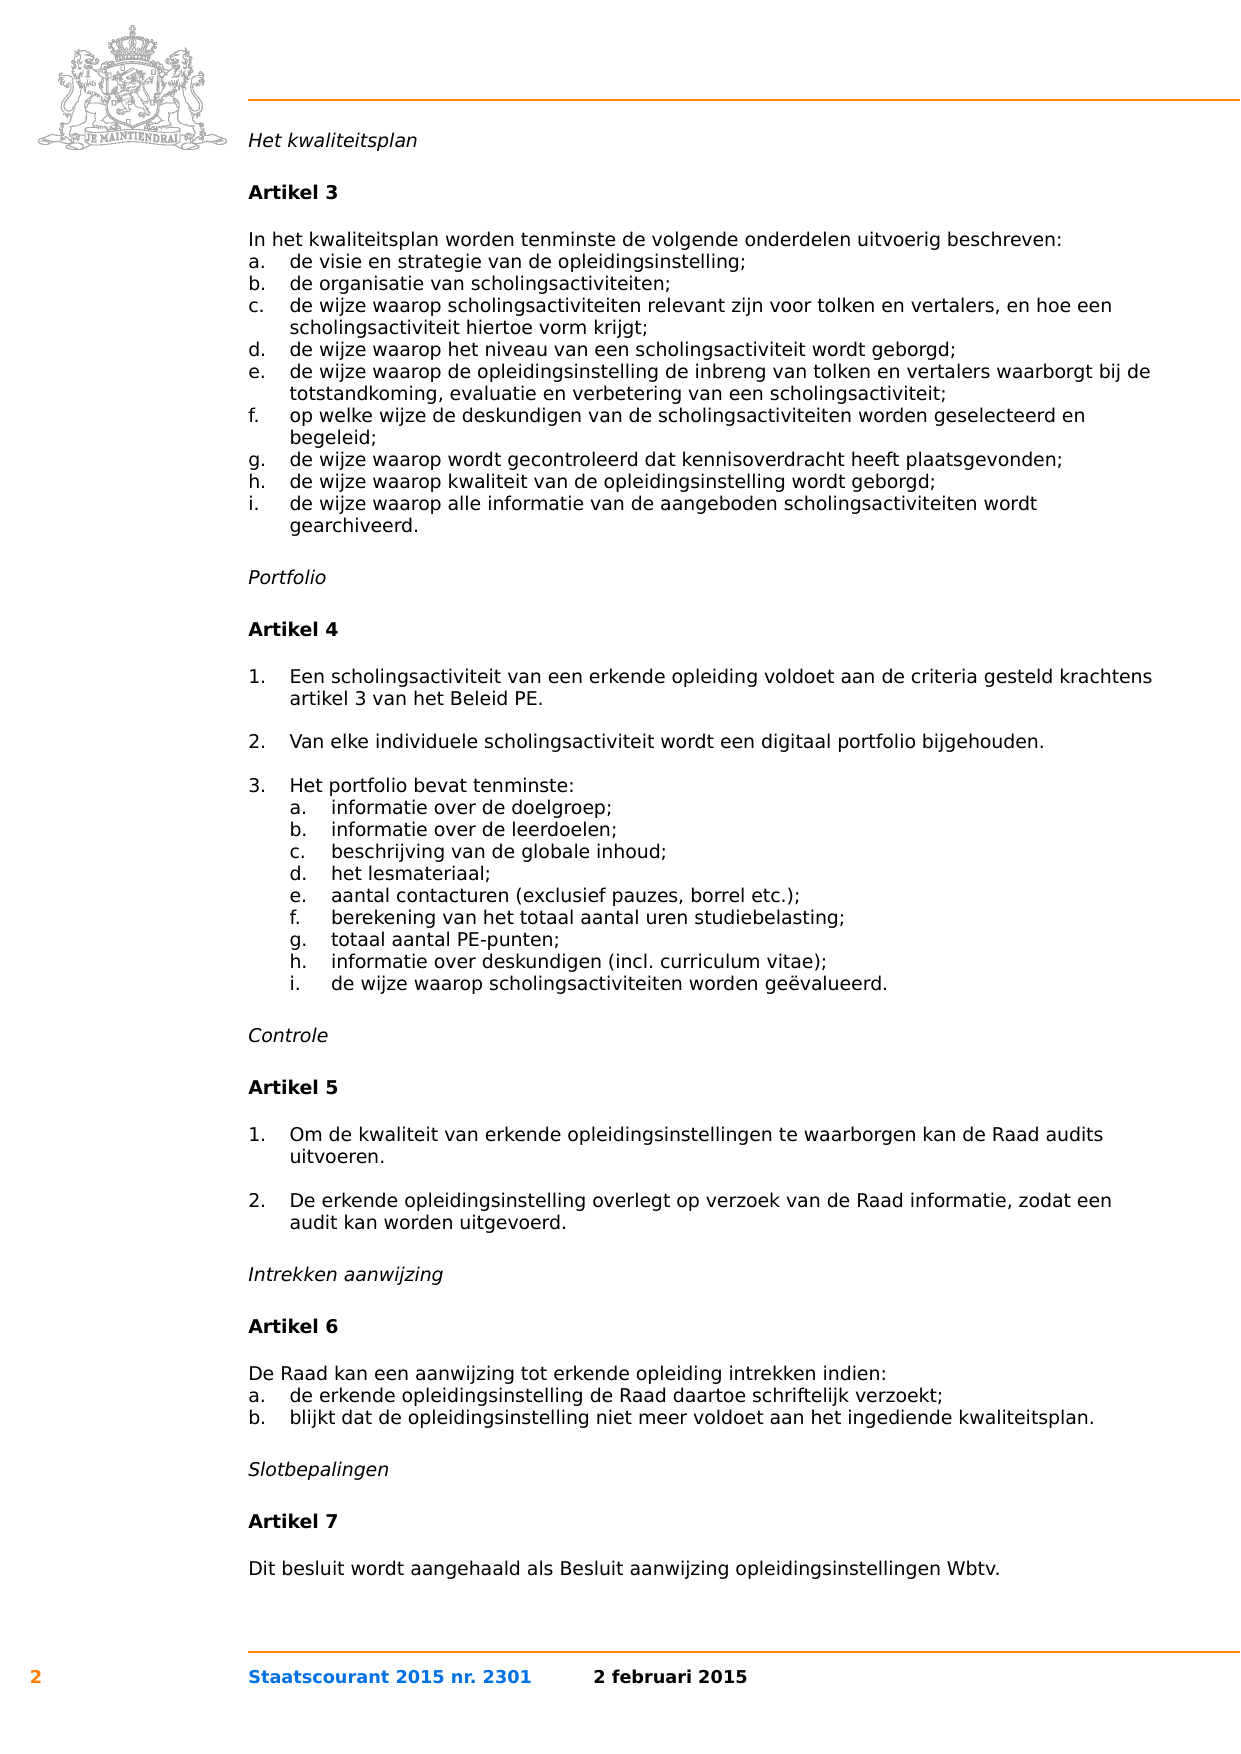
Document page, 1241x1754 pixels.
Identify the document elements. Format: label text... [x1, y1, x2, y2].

text In het kwaliteitsplan worden tenminste de volgende onderdelen uitvoerig beschreven: [248, 229, 1163, 251]
text b. blijkt dat de opleidingsinstelling niet meer voldoet aan het ingediende kwaliteitsplan. [248, 1407, 1163, 1429]
text i. de wijze waarop scholingsactiviteiten worden geëvalueerd. [289, 973, 1163, 995]
text 3. Het portfolio bevat tenminste: [248, 775, 1163, 797]
text f. op welke wijze de deskundigen van de scholingsactiviteiten worden geselecteerd en begeleid; [248, 405, 1163, 449]
text e. de wijze waarop de opleidingsinstelling de inbreng van tolken en vertalers waarborgt bij de totstandkoming, evaluatie en verbetering van een scholingsactiviteit; [248, 361, 1163, 405]
text c. beschrijving van de globale inhoud; [289, 841, 1163, 863]
subtitle Artikel 3 [248, 182, 1163, 204]
text g. de wijze waarop wordt gecontroleerd dat kennisoverdracht heeft plaatsgevonden; [248, 449, 1163, 471]
text h. informatie over deskundigen (incl. curriculum vitae); [289, 951, 1163, 973]
subtitle Portfolio [248, 567, 1163, 588]
text g. totaal aantal PE-punten; [289, 929, 1163, 951]
subtitle Intrekken aanwijzing [248, 1264, 1163, 1286]
text b. de organisatie van scholingsactiviteiten; [248, 273, 1163, 295]
subtitle Artikel 5 [248, 1077, 1163, 1099]
text 2. Van elke individuele scholingsactiviteit wordt een digitaal portfolio bijgehouden. [248, 731, 1163, 753]
text a. de visie en strategie van de opleidingsinstelling; [248, 251, 1163, 273]
subtitle Het kwaliteitsplan [248, 130, 1163, 152]
subtitle Artikel 7 [248, 1511, 1163, 1533]
text h. de wijze waarop kwaliteit van de opleidingsinstelling wordt geborgd; [248, 471, 1163, 493]
subtitle Controle [248, 1025, 1163, 1047]
text i. de wijze waarop alle informatie van de aangeboden scholingsactiviteiten wordt gearchiveerd. [248, 493, 1163, 537]
text a. de erkende opleidingsinstelling de Raad daartoe schriftelijk verzoekt; [248, 1385, 1163, 1407]
subtitle Slotbepalingen [248, 1459, 1163, 1481]
text 1. Om de kwaliteit van erkende opleidingsinstellingen te waarborgen kan de Raad audits uitvoeren. [248, 1124, 1163, 1168]
text d. de wijze waarop het niveau van een scholingsactiviteit wordt geborgd; [248, 339, 1163, 361]
text 1. Een scholingsactiviteit van een erkende opleiding voldoet aan de criteria gesteld krachtens artikel 3 van het Beleid PE. [248, 666, 1163, 709]
text a. informatie over de doelgroep; [289, 797, 1163, 819]
picture [38, 25, 227, 150]
subtitle Artikel 6 [248, 1316, 1163, 1338]
text b. informatie over de leerdoelen; [289, 819, 1163, 841]
text 2. De erkende opleidingsinstelling overlegt op verzoek van de Raad informatie, zodat een audit kan worden uitgevoerd. [248, 1190, 1163, 1234]
text f. berekening van het totaal aantal uren studiebelasting; [289, 907, 1163, 929]
text Dit besluit wordt aangehaald als Besluit aanwijzing opleidingsinstellingen Wbtv. [248, 1558, 1163, 1579]
text d. het lesmateriaal; [289, 863, 1163, 885]
text De Raad kan een aanwijzing tot erkende opleiding intrekken indien: [248, 1363, 1163, 1385]
subtitle Artikel 4 [248, 618, 1163, 641]
text c. de wijze waarop scholingsactiviteiten relevant zijn voor tolken en vertalers, en hoe een scholingsactiviteit hiertoe vorm krijgt; [248, 295, 1163, 339]
text e. aantal contacturen (exclusief pauzes, borrel etc.); [289, 885, 1163, 907]
